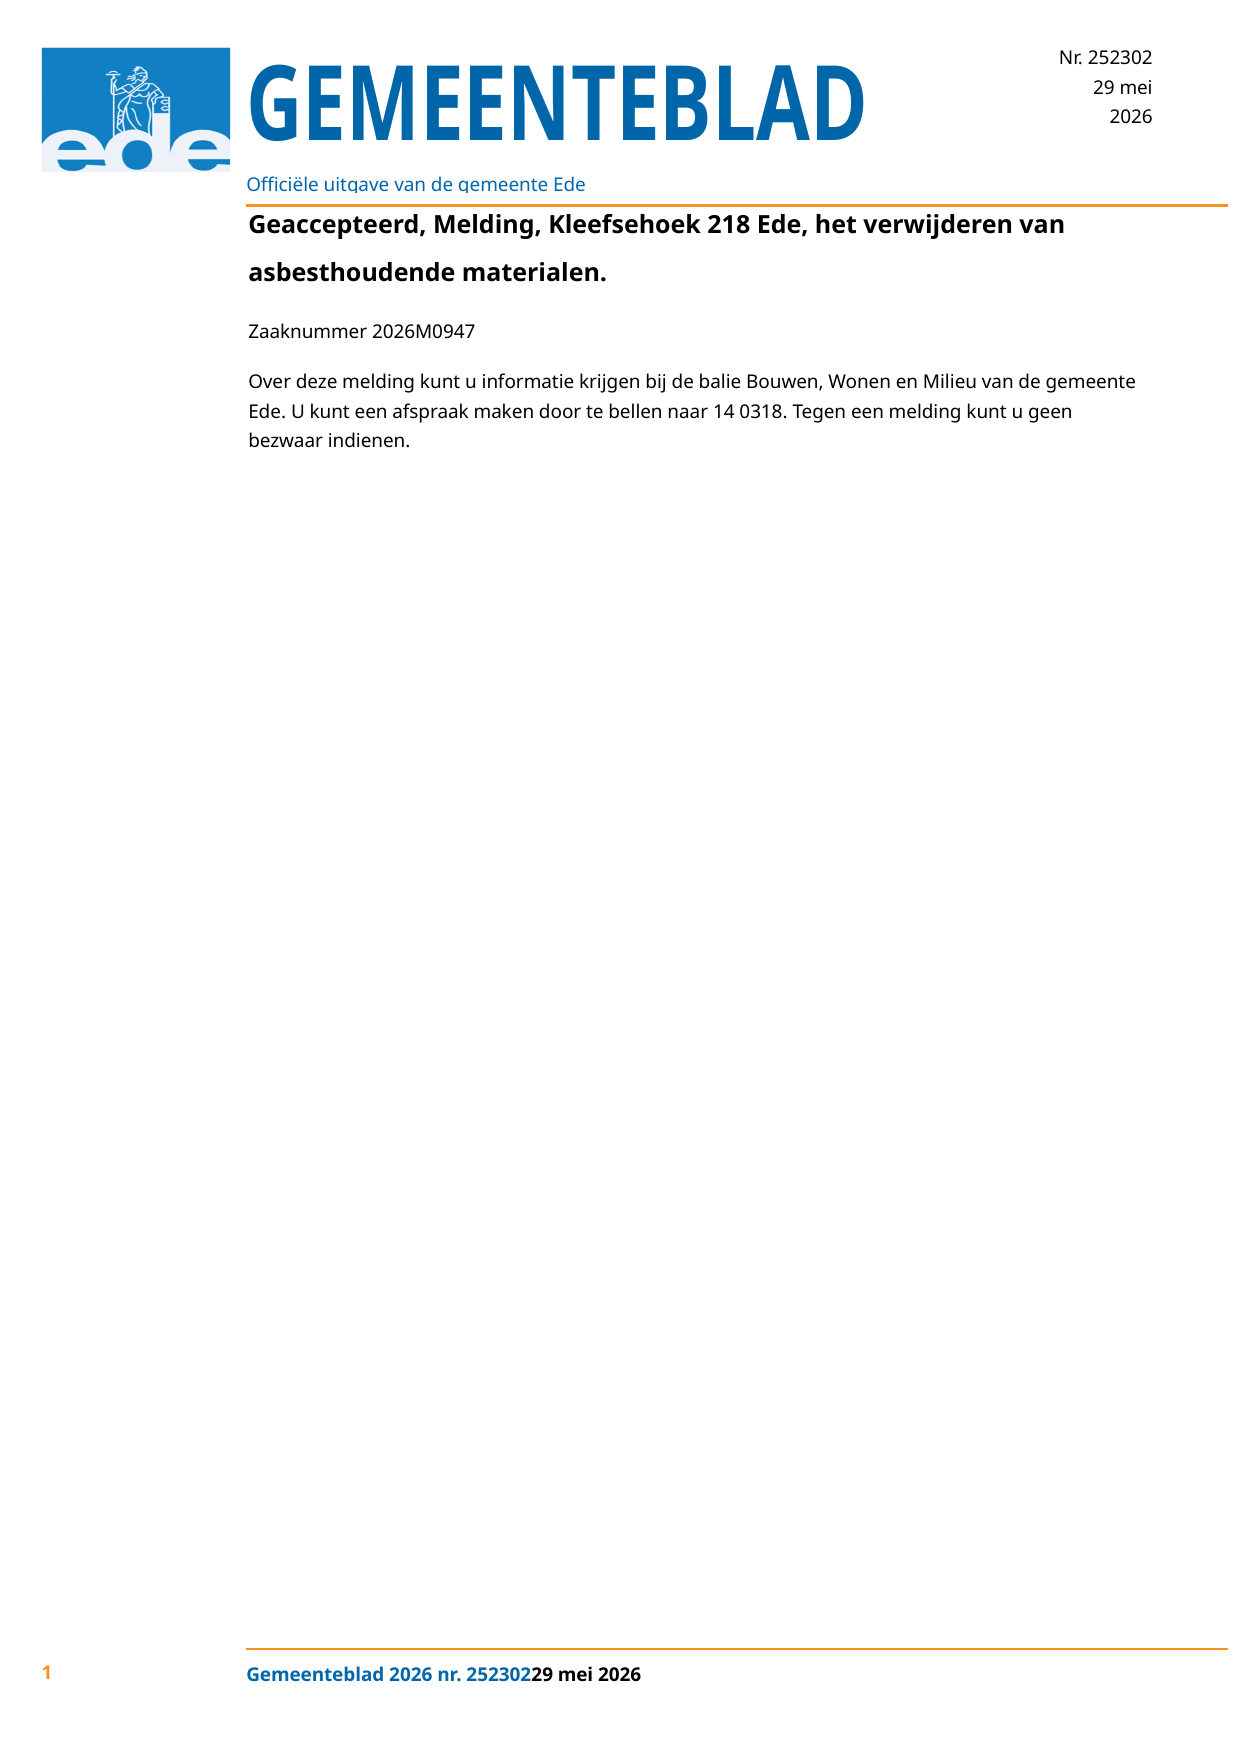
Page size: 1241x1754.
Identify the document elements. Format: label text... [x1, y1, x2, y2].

text Geaccepteerd, Melding, Kleefsehoek 218 Ede, het verwijderen van asbesthoudende materialen. [248, 207, 1152, 288]
text Over deze melding kunt u informatie krijgen bij de balie Bouwen, Wonen en Milieu van de gemeente Ede. U kunt een afspraak maken door te bellen naar 14 0318. Tegen een melding kunt u geen bezwaar indienen. [248, 368, 1152, 453]
picture [41, 47, 231, 172]
text Zaaknummer 2026M0947 [248, 318, 1152, 344]
